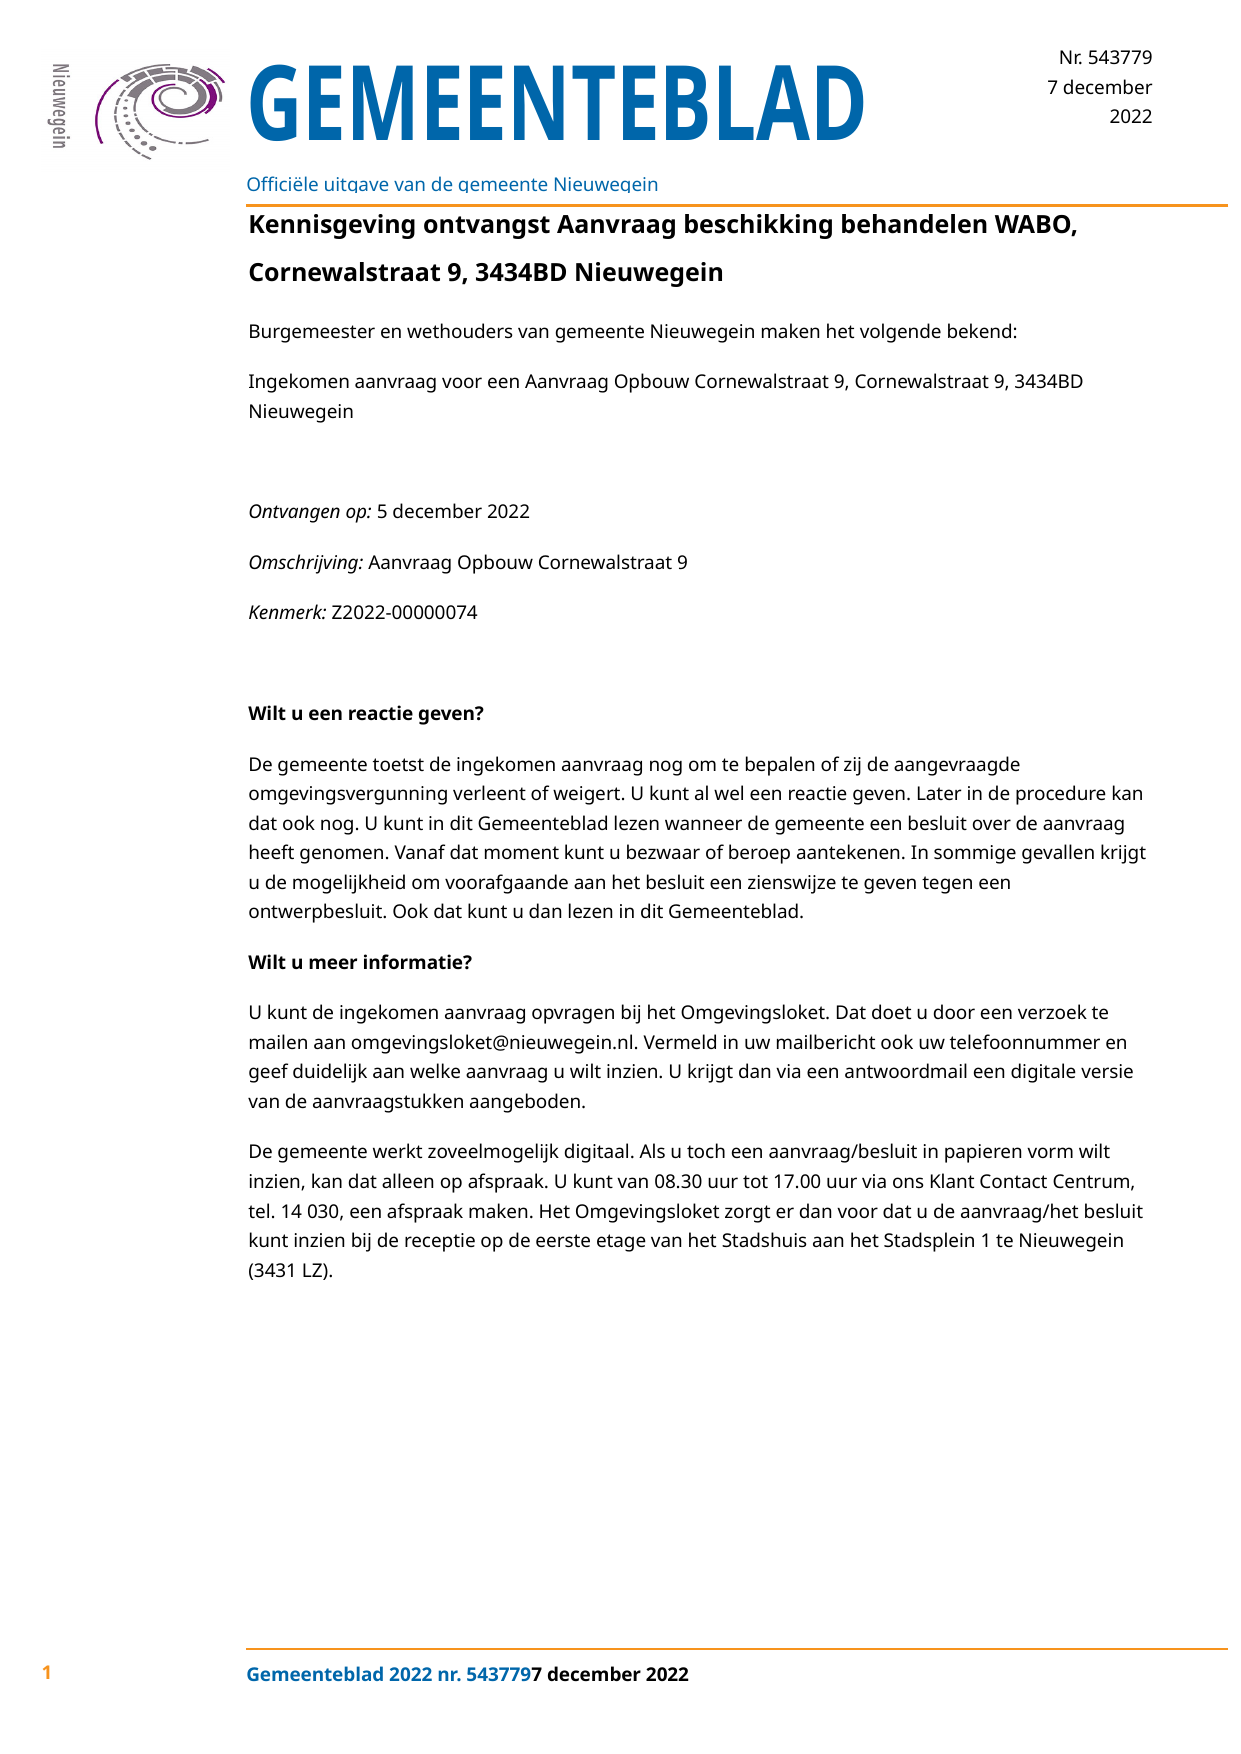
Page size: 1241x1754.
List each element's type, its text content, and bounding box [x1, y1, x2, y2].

text Wilt u een reactie geven? [248, 700, 1152, 726]
text Burgemeester en wethouders van gemeente Nieuwegein maken het volgende bekend: [248, 318, 1152, 344]
text Kenmerk: Z2022-00000074 [248, 599, 1152, 625]
text Kennisgeving ontvangst Aanvraag beschikking behandelen WABO, Cornewalstraat 9, 3434BD Nieuwegein [248, 207, 1152, 288]
text Ontvangen op: 5 december 2022 [248, 499, 1152, 524]
text Wilt u meer informatie? [248, 949, 1152, 975]
text U kunt de ingekomen aanvraag opvragen bij het Omgevingsloket. Dat doet u door een verzoek te mailen aan omgevingsloket@nieuwegein.nl. Vermeld in uw mailbericht ook uw telefoonnummer en geef duidelijk aan welke aanvraag u wilt inzien. U krijgt dan via een antwoordmail een digitale versie van de aanvraagstukken aangeboden. [248, 999, 1152, 1114]
text De gemeente werkt zoveelmogelijk digitaal. Als u toch een aanvraag/besluit in papieren vorm wilt inzien, kan dat alleen op afspraak. U kunt van 08.30 uur tot 17.00 uur via ons Klant Contact Centrum, tel. 14 030, een afspraak maken. Het Omgevingsloket zorgt er dan voor dat u de aanvraag/het besluit kunt inzien bij de receptie op de eerste etage van het Stadshuis aan het Stadsplein 1 te Nieuwegein (3431 LZ). [248, 1139, 1152, 1283]
text De gemeente toetst de ingekomen aanvraag nog om te bepalen of zij de aangevraagde omgevingsvergunning verleent of weigert. U kunt al wel een reactie geven. Later in de procedure kan dat ook nog. U kunt in dit Gemeenteblad lezen wanneer de gemeente een besluit over de aanvraag heeft genomen. Vanaf dat moment kunt u bezwaar of beroep aantekenen. In sommige gevallen krijgt u de mogelijkheid om voorafgaande aan het besluit een zienswijze te geven tegen een ontwerpbesluit. Ook dat kunt u dan lezen in dit Gemeenteblad. [248, 751, 1152, 924]
text Omschrijving: Aanvraag Opbouw Cornewalstraat 9 [248, 549, 1152, 575]
text Ingekomen aanvraag voor een Aanvraag Opbouw Cornewalstraat 9, Cornewalstraat 9, 3434BD Nieuwegein [248, 368, 1152, 424]
picture [41, 47, 231, 172]
